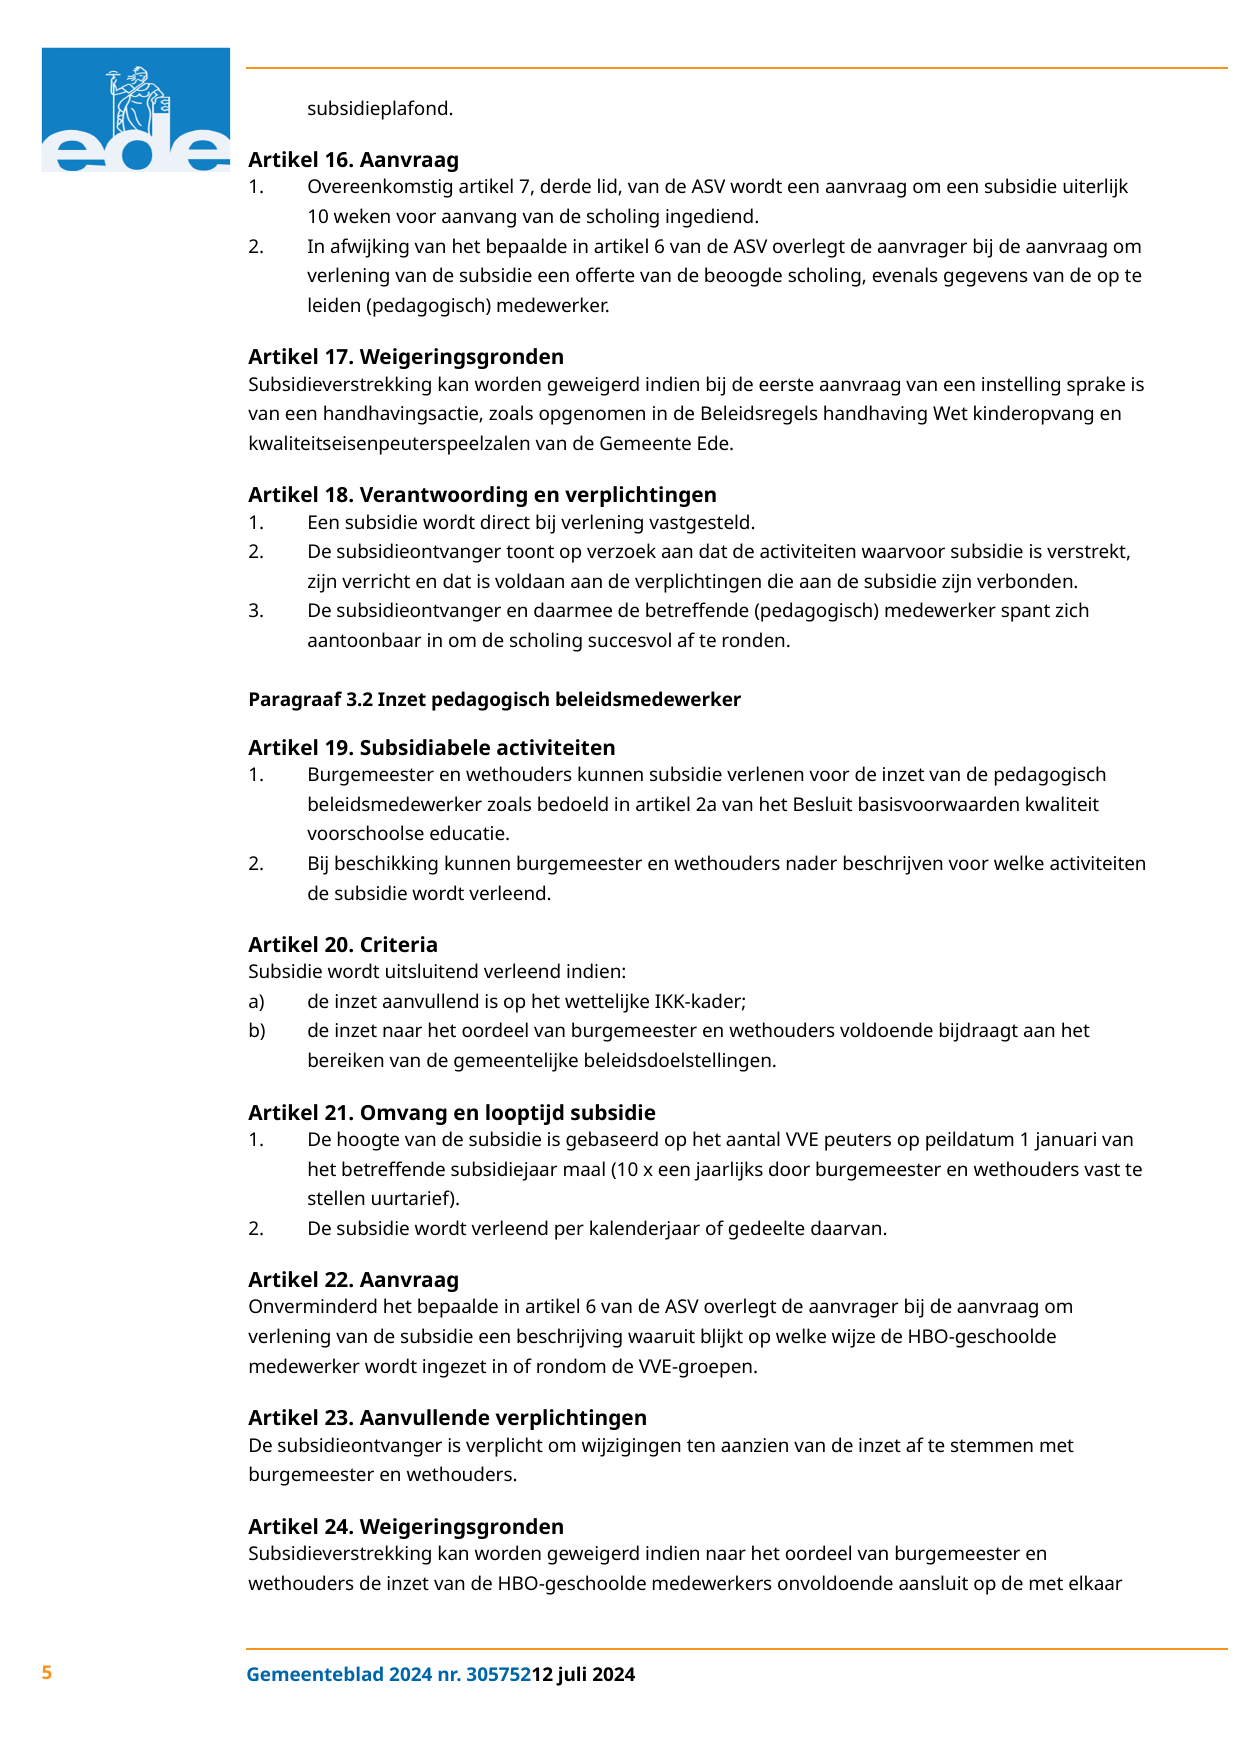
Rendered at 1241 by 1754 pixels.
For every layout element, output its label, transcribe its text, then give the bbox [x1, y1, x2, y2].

text Artikel 21. Omvang en looptijd subsidie [248, 1098, 1152, 1126]
list De subsidieontvanger en daarmee de betreffende (pedagogisch) medewerker spant zich aantoonbaar in om de scholing succesvol af te ronden. [248, 598, 1152, 653]
text Artikel 20. Criteria [248, 930, 1152, 958]
list de inzet aanvullend is op het wettelijke IKK-kader; [248, 988, 1152, 1014]
text Subsidieverstrekking kan worden geweigerd indien naar het oordeel van burgemeester en wethouders de inzet van de HBO-geschoolde medewerkers onvoldoende aansluit op de met elkaar [248, 1540, 1152, 1596]
list De hoogte van de subsidie is gebaseerd op het aantal VVE peuters op peildatum 1 januari van het betreffende subsidiejaar maal (10 x een jaarlijks door burgemeester en wethouders vast te stellen uurtarief). [248, 1126, 1152, 1211]
list De subsidieontvanger toont op verzoek aan dat de activiteiten waarvoor subsidie is verstrekt, zijn verricht en dat is voldaan aan de verplichtingen die aan de subsidie zijn verbonden. [248, 538, 1152, 594]
text Artikel 17. Weigeringsgronden [248, 342, 1152, 371]
text Onverminderd het bepaalde in artikel 6 van de ASV overlegt de aanvrager bij de aanvraag om verlening van de subsidie een beschrijving waaruit blijkt op welke wijze de HBO-geschoolde medewerker wordt ingezet in of rondom de VVE-groepen. [248, 1294, 1152, 1379]
list In afwijking van het bepaalde in artikel 6 van de ASV overlegt de aanvrager bij de aanvraag om verlening van de subsidie een offerte van de beoogde scholing, evenals gegevens van de op te leiden (pedagogisch) medewerker. [248, 233, 1152, 318]
text Paragraaf 3.2 Inzet pedagogisch beleidsmedewerker [248, 686, 1152, 712]
text Artikel 24. Weigeringsgronden [248, 1512, 1152, 1540]
picture [41, 47, 231, 172]
text Artikel 22. Aanvraag [248, 1265, 1152, 1294]
text Subsidieverstrekking kan worden geweigerd indien bij de eerste aanvraag van een instelling sprake is van een handhavingsactie, zoals opgenomen in de Beleidsregels handhaving Wet kinderopvang en kwaliteitseisenpeuterspeelzalen van de Gemeente Ede. [248, 371, 1152, 456]
list subsidieplafond. [248, 95, 1152, 121]
list Bij beschikking kunnen burgemeester en wethouders nader beschrijven voor welke activiteiten de subsidie wordt verleend. [248, 850, 1152, 905]
text Artikel 19. Subsidiabele activiteiten [248, 733, 1152, 761]
text Artikel 18. Verantwoording en verplichtingen [248, 480, 1152, 509]
text Subsidie wordt uitsluitend verleend indien: [248, 958, 1152, 984]
text Artikel 16. Aanvraag [248, 145, 1152, 174]
list Een subsidie wordt direct bij verlening vastgesteld. [248, 509, 1152, 534]
text Artikel 23. Aanvullende verplichtingen [248, 1403, 1152, 1432]
list de inzet naar het oordeel van burgemeester en wethouders voldoende bijdraagt aan het bereiken van de gemeentelijke beleidsdoelstellingen. [248, 1018, 1152, 1073]
list Overeenkomstig artikel 7, derde lid, van de ASV wordt een aanvraag om een subsidie uiterlijk 10 weken voor aanvang van de scholing ingediend. [248, 174, 1152, 229]
text De subsidieontvanger is verplicht om wijzigingen ten aanzien van de inzet af te stemmen met burgemeester en wethouders. [248, 1432, 1152, 1487]
list Burgemeester en wethouders kunnen subsidie verlenen voor de inzet van de pedagogisch beleidsmedewerker zoals bedoeld in artikel 2a van het Besluit basisvoorwaarden kwaliteit voorschoolse educatie. [248, 761, 1152, 846]
list De subsidie wordt verleend per kalenderjaar of gedeelte daarvan. [248, 1215, 1152, 1241]
